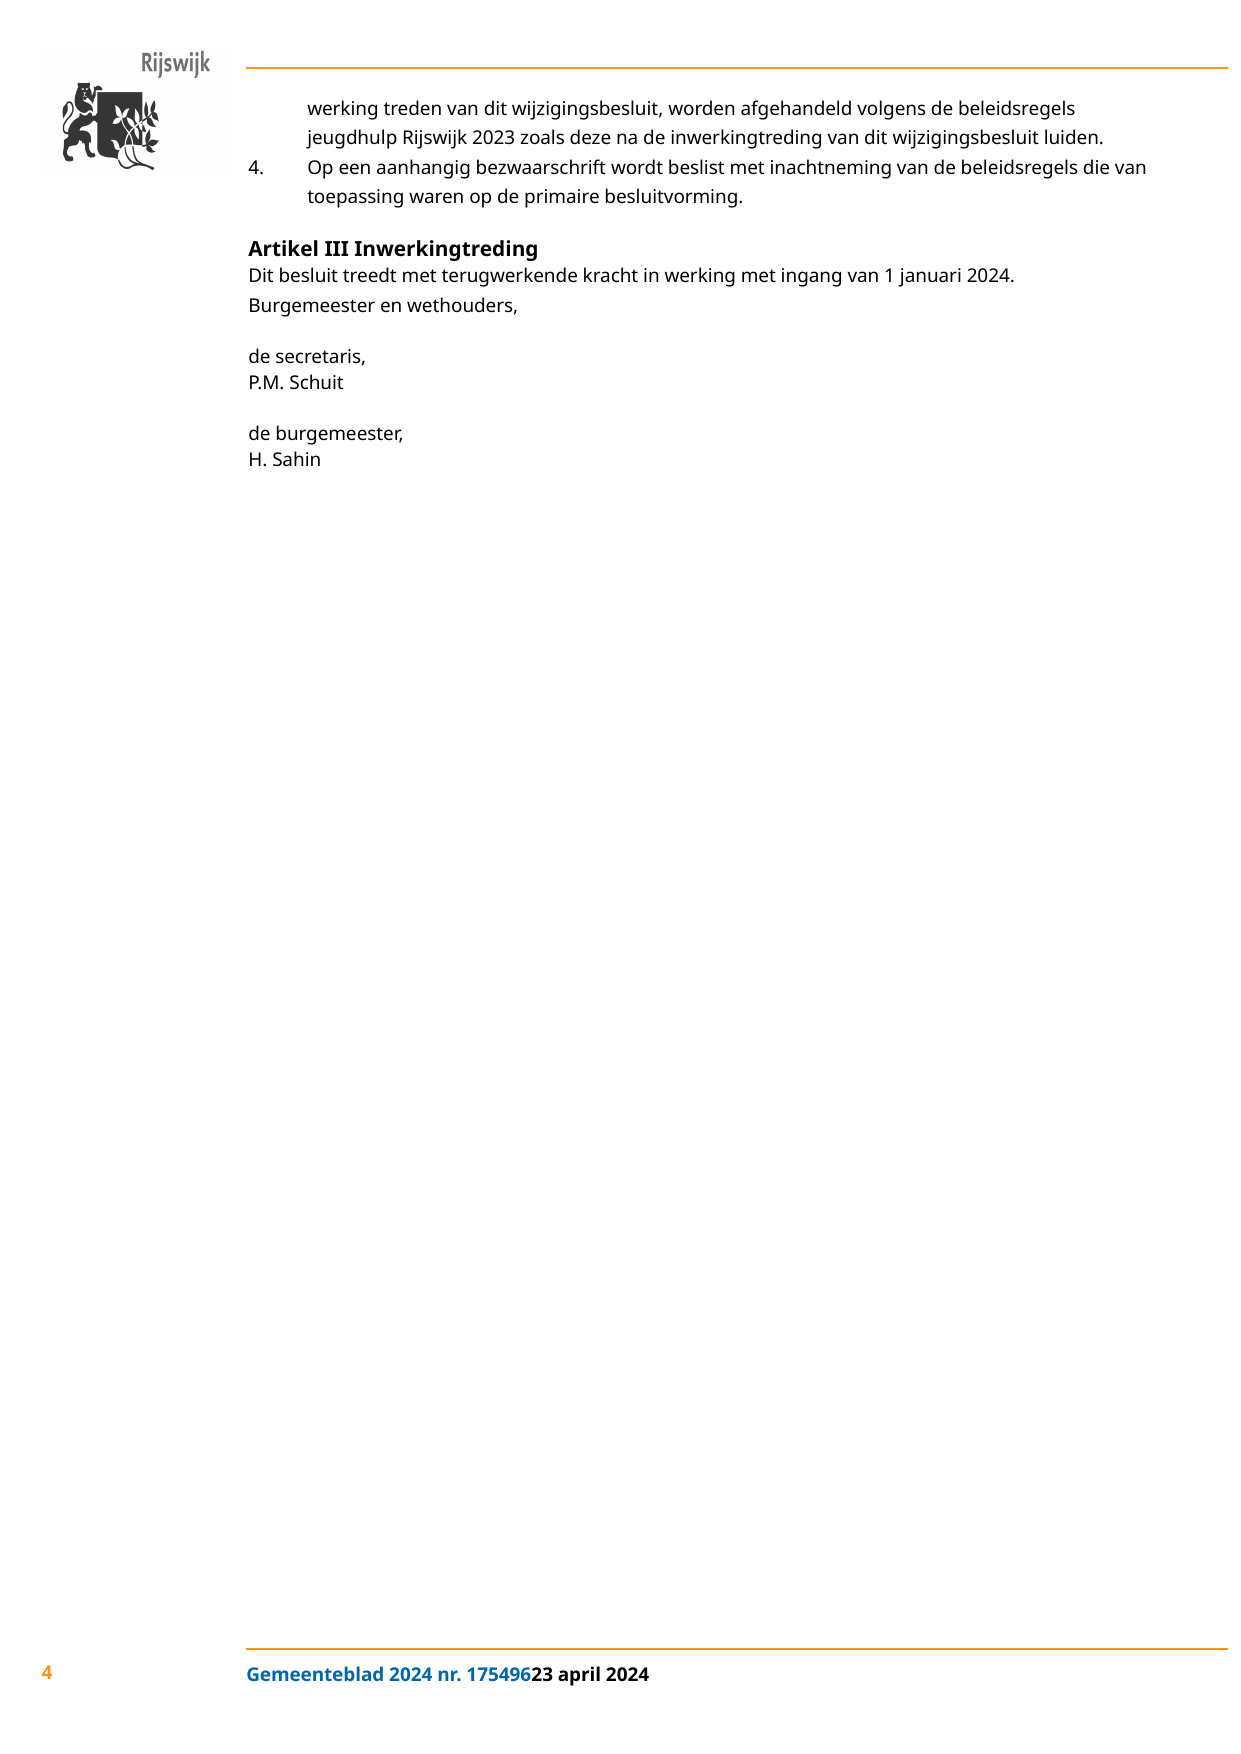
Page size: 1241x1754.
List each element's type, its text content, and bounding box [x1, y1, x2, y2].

text P.M. Schuit [248, 369, 1152, 395]
picture [41, 47, 231, 172]
text Artikel III Inwerkingtreding [248, 234, 1152, 262]
list Op een aanhangig bezwaarschrift wordt beslist met inachtneming van de beleidsregels die van toepassing waren op de primaire besluitvorming. [248, 154, 1152, 209]
text H. Sahin [248, 446, 1152, 472]
text Dit besluit treedt met terugwerkende kracht in werking met ingang van 1 januari 2024. [248, 262, 1152, 288]
text de burgemeester, [248, 421, 1152, 446]
text de secretaris, [248, 343, 1152, 369]
text Burgemeester en wethouders, [248, 292, 1152, 318]
list werking treden van dit wijzigingsbesluit, worden afgehandeld volgens de beleidsregels jeugdhulp Rijswijk 2023 zoals deze na de inwerkingtreding van dit wijzigingsbesluit luiden. [248, 95, 1152, 150]
